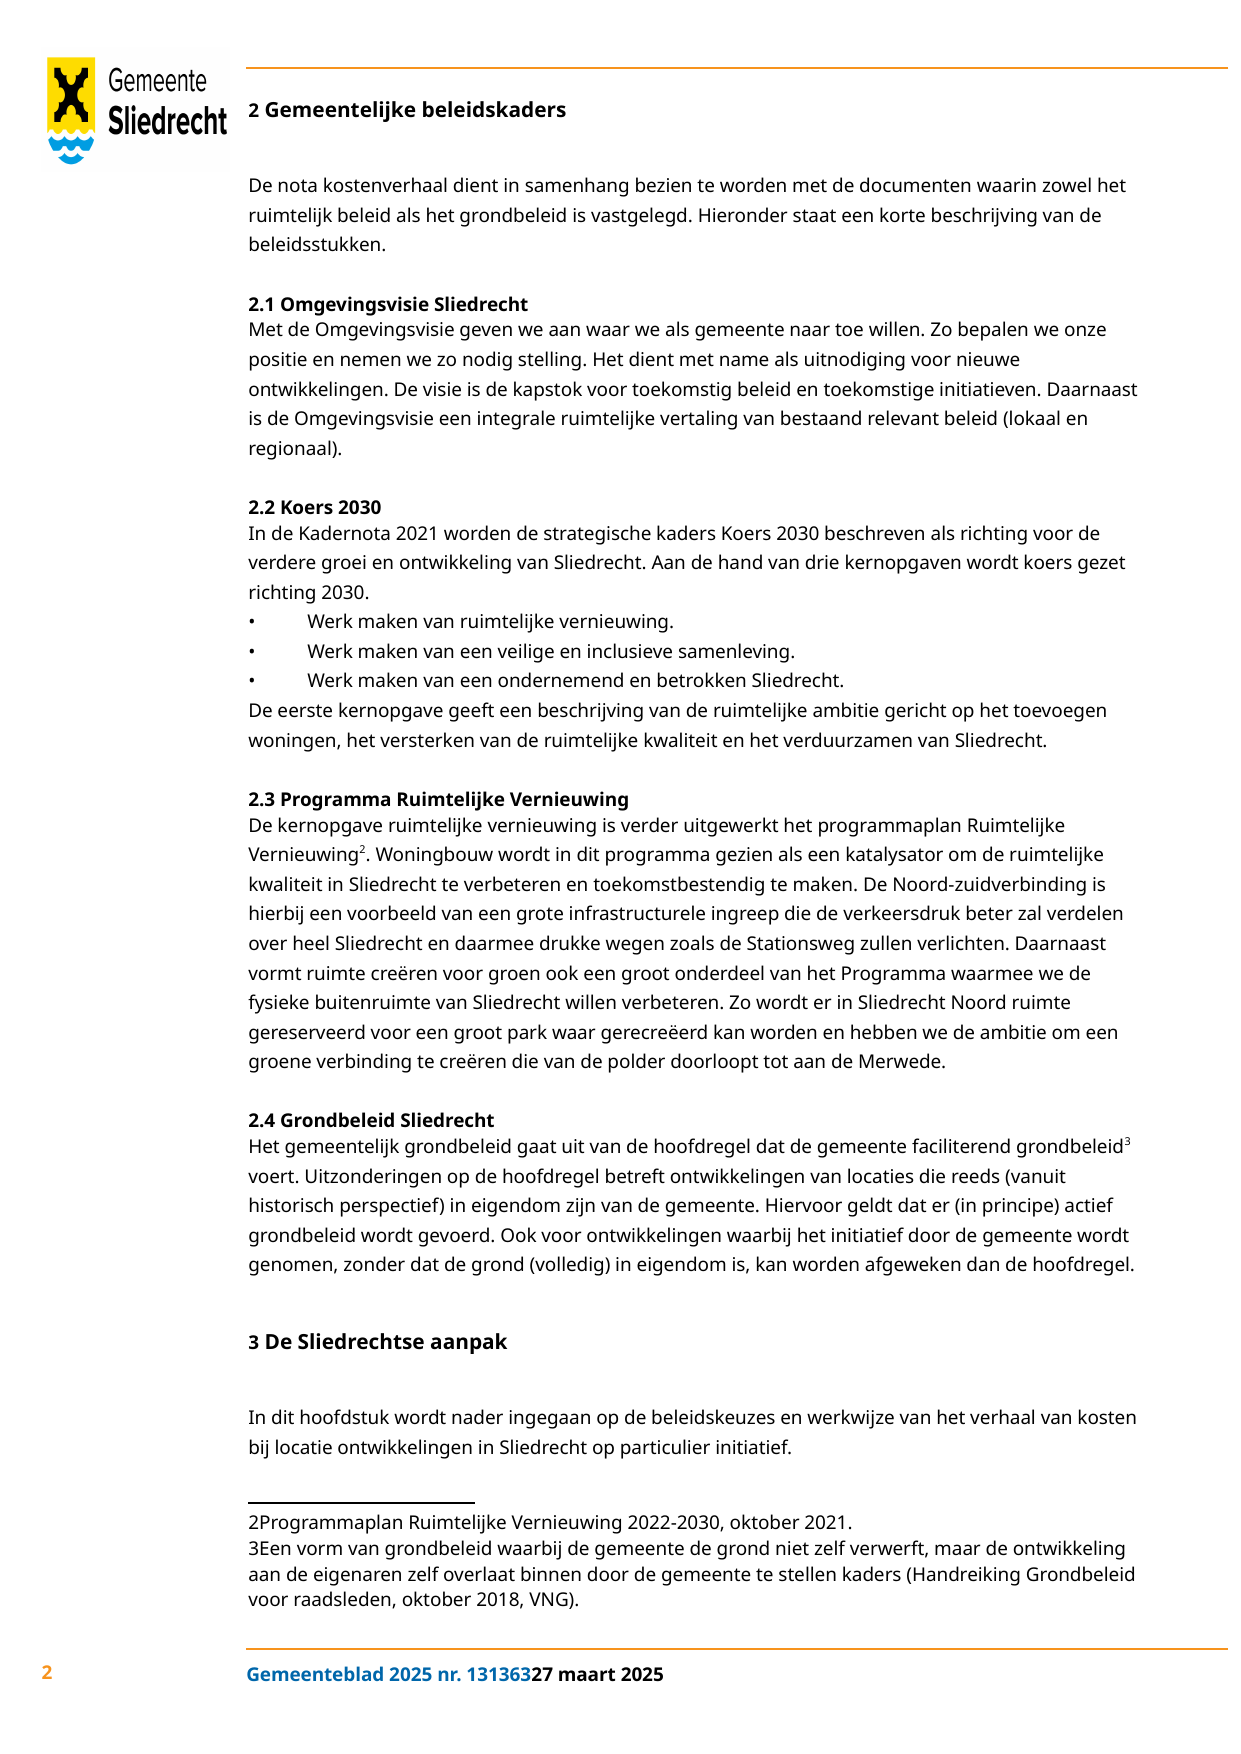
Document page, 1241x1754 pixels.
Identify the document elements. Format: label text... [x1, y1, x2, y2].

text 2.3 Programma Ruimtelijke Vernieuwing [248, 786, 1152, 812]
list Werk maken van een ondernemend en betrokken Sliedrecht. [248, 668, 1152, 693]
text 2 Gemeentelijke beleidskaders [248, 95, 1152, 123]
text Met de Omgevingsvisie geven we aan waar we als gemeente naar toe willen. Zo bepalen we onze positie en nemen we zo nodig stelling. Het dient met name als uitnodiging voor nieuwe ontwikkelingen. De visie is de kapstok voor toekomstig beleid en toekomstige initiatieven. Daarnaast is de Omgevingsvisie een integrale ruimtelijke vertaling van bestaand relevant beleid (lokaal en regionaal). [248, 317, 1152, 461]
text 2.1 Omgevingsvisie Sliedrecht [248, 291, 1152, 317]
text De eerste kernopgave geeft een beschrijving van de ruimtelijke ambitie gericht op het toevoegen woningen, het versterken van de ruimtelijke kwaliteit en het verduurzamen van Sliedrecht. [248, 697, 1152, 753]
text In de Kadernota 2021 worden de strategische kaders Koers 2030 beschreven als richting voor de verdere groei en ontwikkeling van Sliedrecht. Aan de hand van drie kernopgaven wordt koers gezet richting 2030. [248, 520, 1152, 605]
text 3 De Sliedrechtse aanpak [248, 1327, 1152, 1355]
list Werk maken van een veilige en inclusieve samenleving. [248, 638, 1152, 664]
text Een vorm van grondbeleid waarbij de gemeente de grond niet zelf verwerft, maar de ontwikkeling aan de eigenaren zelf overlaat binnen door de gemeente te stellen kaders (Handreiking Grondbeleid voor raadsleden, oktober 2018, VNG). [248, 1535, 1152, 1612]
text Programmaplan Ruimtelijke Vernieuwing 2022-2030, oktober 2021. [248, 1509, 1152, 1535]
text 2.2 Koers 2030 [248, 494, 1152, 520]
text Het gemeentelijk grondbeleid gaat uit van de hoofdregel dat de gemeente faciliterend grondbeleid voert. Uitzonderingen op de hoofdregel betreft ontwikkelingen van locaties die reeds (vanuit historisch perspectief) in eigendom zijn van de gemeente. Hiervoor geldt dat er (in principe) actief grondbeleid wordt gevoerd. Ook voor ontwikkelingen waarbij het initiatief door de gemeente wordt genomen, zonder dat de grond (volledig) in eigendom is, kan worden afgeweken dan de hoofdregel. [248, 1133, 1152, 1277]
text In dit hoofdstuk wordt nader ingegaan op de beleidskeuzes en werkwijze van het verhaal van kosten bij locatie ontwikkelingen in Sliedrecht op particulier initiatief. [248, 1404, 1152, 1460]
picture [41, 47, 231, 172]
text De nota kostenverhaal dient in samenhang bezien te worden met de documenten waarin zowel het ruimtelijk beleid als het grondbeleid is vastgelegd. Hieronder staat een korte beschrijving van de beleidsstukken. [248, 172, 1152, 257]
list Werk maken van ruimtelijke vernieuwing. [248, 608, 1152, 634]
text 2.4 Grondbeleid Sliedrecht [248, 1108, 1152, 1133]
text De kernopgave ruimtelijke vernieuwing is verder uitgewerkt het programmaplan Ruimtelijke Vernieuwing. Woningbouw wordt in dit programma gezien als een katalysator om de ruimtelijke kwaliteit in Sliedrecht te verbeteren en toekomstbestendig te maken. De Noord-zuidverbinding is hierbij een voorbeeld van een grote infrastructurele ingreep die de verkeersdruk beter zal verdelen over heel Sliedrecht en daarmee drukke wegen zoals de Stationsweg zullen verlichten. Daarnaast vormt ruimte creëren voor groen ook een groot onderdeel van het Programma waarmee we de fysieke buitenruimte van Sliedrecht willen verbeteren. Zo wordt er in Sliedrecht Noord ruimte gereserveerd voor een groot park waar gerecreëerd kan worden en hebben we de ambitie om een groene verbinding te creëren die van de polder doorloopt tot aan de Merwede. [248, 812, 1152, 1074]
